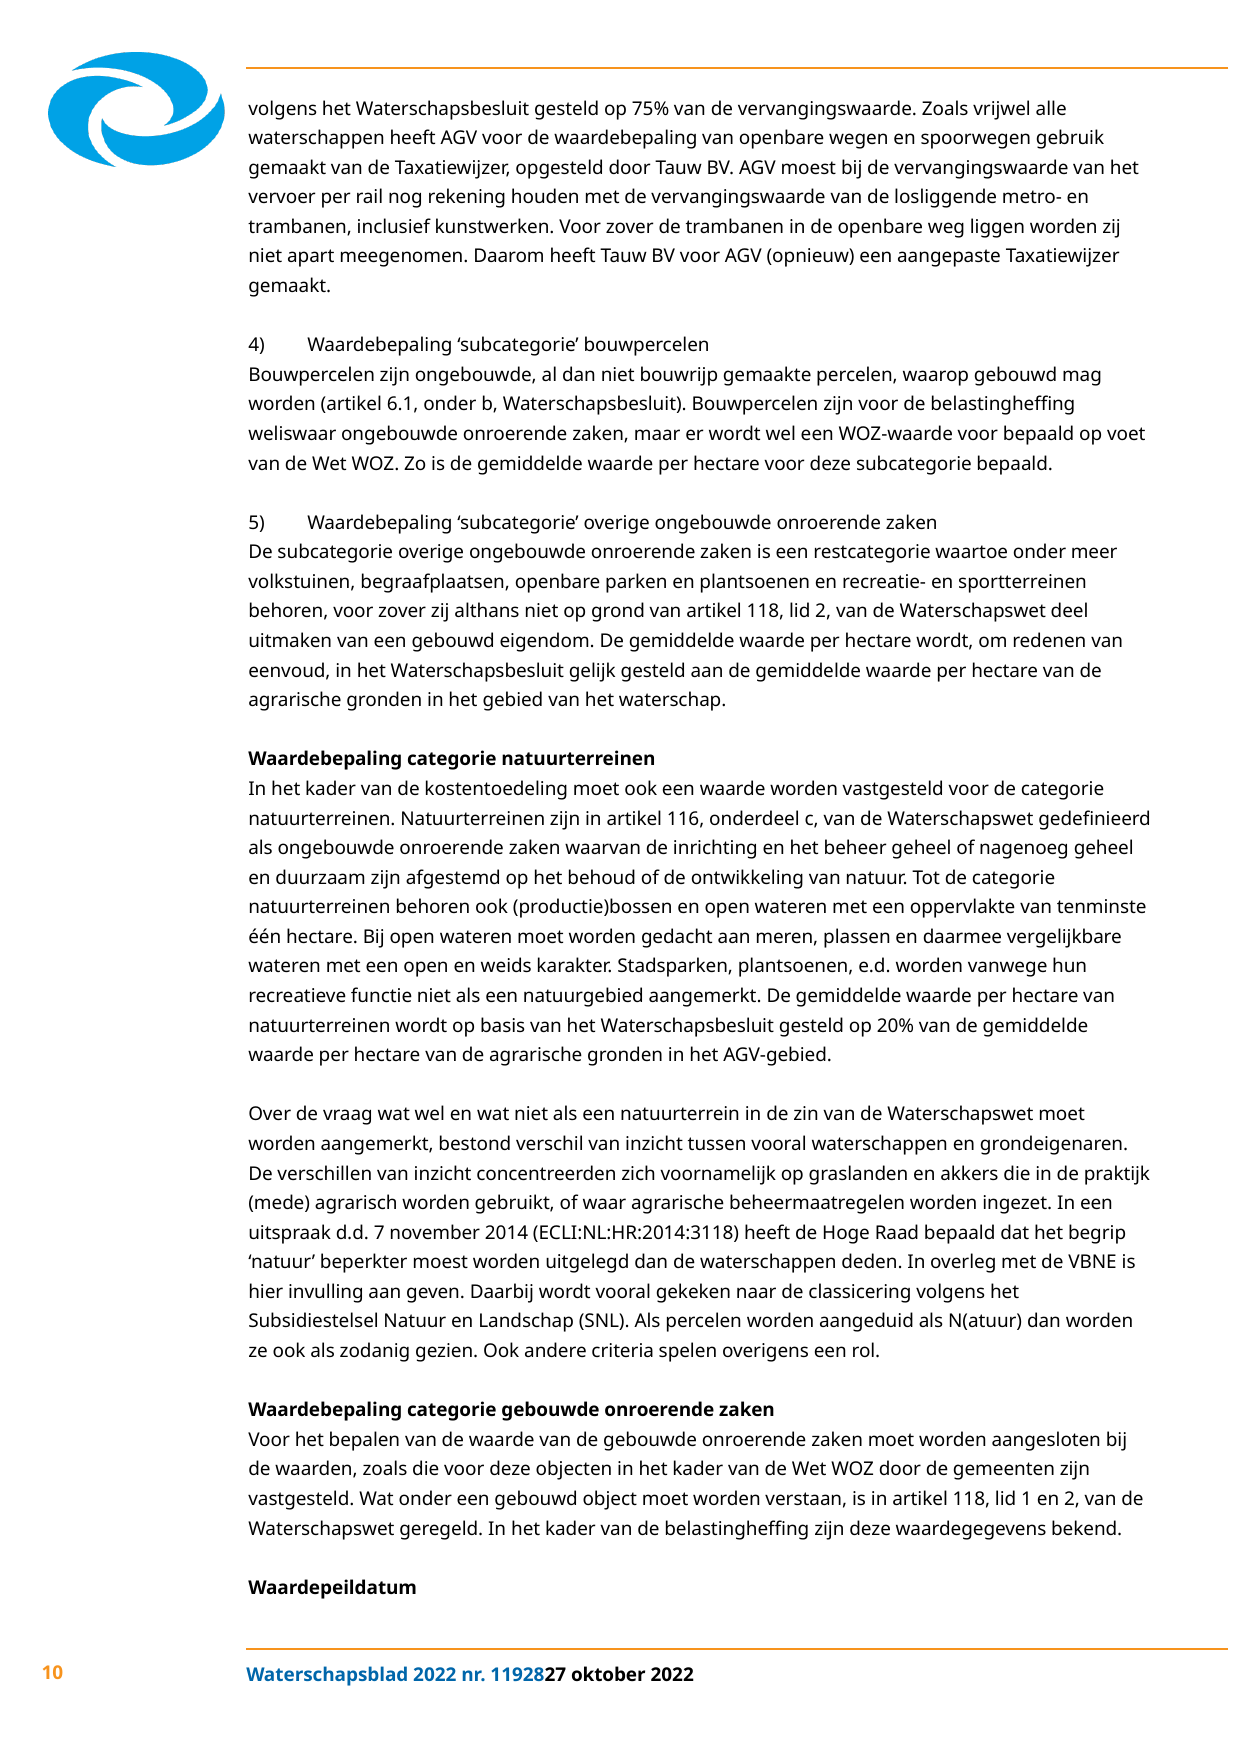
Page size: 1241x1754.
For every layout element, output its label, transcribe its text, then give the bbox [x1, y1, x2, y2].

list Waardebepaling ‘subcategorie’ bouwpercelen [248, 331, 1152, 357]
picture [41, 47, 231, 172]
list Waardebepaling ‘subcategorie’ overige ongebouwde onroerende zaken [248, 509, 1152, 535]
text Waardepeildatum [248, 1574, 1152, 1600]
text Over de vraag wat wel en wat niet als een natuurterrein in de zin van de Waterschapswet moet worden aangemerkt, bestond verschil van inzicht tussen vooral waterschappen en grondeigenaren. De verschillen van inzicht concentreerden zich voornamelijk op graslanden en akkers die in de praktijk (mede) agrarisch worden gebruikt, of waar agrarische beheermaatregelen worden ingezet. In een uitspraak d.d. 7 november 2014 (ECLI:NL:HR:2014:3118) heeft de Hoge Raad bepaald dat het begrip ‘natuur’ beperkter moest worden uitgelegd dan de waterschappen deden. In overleg met de VBNE is hier invulling aan geven. Daarbij wordt vooral gekeken naar de classicering volgens het Subsidiestelsel Natuur en Landschap (SNL). Als percelen worden aangeduid als N(atuur) dan worden ze ook als zodanig gezien. Ook andere criteria spelen overigens een rol. [248, 1101, 1152, 1363]
text In het kader van de kostentoedeling moet ook een waarde worden vastgesteld voor de categorie natuurterreinen. Natuurterreinen zijn in artikel 116, onderdeel c, van de Waterschapswet gedefinieerd als ongebouwde onroerende zaken waarvan de inrichting en het beheer geheel of nagenoeg geheel en duurzaam zijn afgestemd op het behoud of de ontwikkeling van natuur. Tot de categorie natuurterreinen behoren ook (productie)bossen en open wateren met een oppervlakte van tenminste één hectare. Bij open wateren moet worden gedacht aan meren, plassen en daarmee vergelijkbare wateren met een open en weids karakter. Stadsparken, plantsoenen, e.d. worden vanwege hun recreatieve functie niet als een natuurgebied aangemerkt. De gemiddelde waarde per hectare van natuurterreinen wordt op basis van het Waterschapsbesluit gesteld op 20% van de gemiddelde waarde per hectare van de agrarische gronden in het AGV-gebied. [248, 775, 1152, 1067]
text De subcategorie overige ongebouwde onroerende zaken is een restcategorie waartoe onder meer volkstuinen, begraafplaatsen, openbare parken en plantsoenen en recreatie- en sportterreinen behoren, voor zover zij althans niet op grond van artikel 118, lid 2, van de Waterschapswet deel uitmaken van een gebouwd eigendom. De gemiddelde waarde per hectare wordt, om redenen van eenvoud, in het Waterschapsbesluit gelijk gesteld aan de gemiddelde waarde per hectare van de agrarische gronden in het gebied van het waterschap. [248, 538, 1152, 712]
text volgens het Waterschapsbesluit gesteld op 75% van de vervangingswaarde. Zoals vrijwel alle waterschappen heeft AGV voor de waardebepaling van openbare wegen en spoorwegen gebruik gemaakt van de Taxatiewijzer, opgesteld door Tauw BV. AGV moest bij de vervangingswaarde van het vervoer per rail nog rekening houden met de vervangingswaarde van de losliggende metro- en trambanen, inclusief kunstwerken. Voor zover de trambanen in de openbare weg liggen worden zij niet apart meegenomen. Daarom heeft Tauw BV voor AGV (opnieuw) een aangepaste Taxatiewijzer gemaakt. [248, 95, 1152, 298]
text Waardebepaling categorie natuurterreinen [248, 746, 1152, 771]
text Voor het bepalen van de waarde van de gebouwde onroerende zaken moet worden aangesloten bij de waarden, zoals die voor deze objecten in het kader van de Wet WOZ door de gemeenten zijn vastgesteld. Wat onder een gebouwd object moet worden verstaan, is in artikel 118, lid 1 en 2, van de Waterschapswet geregeld. In het kader van de belastingheffing zijn deze waardegegevens bekend. [248, 1426, 1152, 1541]
text Bouwpercelen zijn ongebouwde, al dan niet bouwrijp gemaakte percelen, waarop gebouwd mag worden (artikel 6.1, onder b, Waterschapsbesluit). Bouwpercelen zijn voor de belastingheffing weliswaar ongebouwde onroerende zaken, maar er wordt wel een WOZ-waarde voor bepaald op voet van de Wet WOZ. Zo is de gemiddelde waarde per hectare voor deze subcategorie bepaald. [248, 361, 1152, 476]
text Waardebepaling categorie gebouwde onroerende zaken [248, 1396, 1152, 1422]
